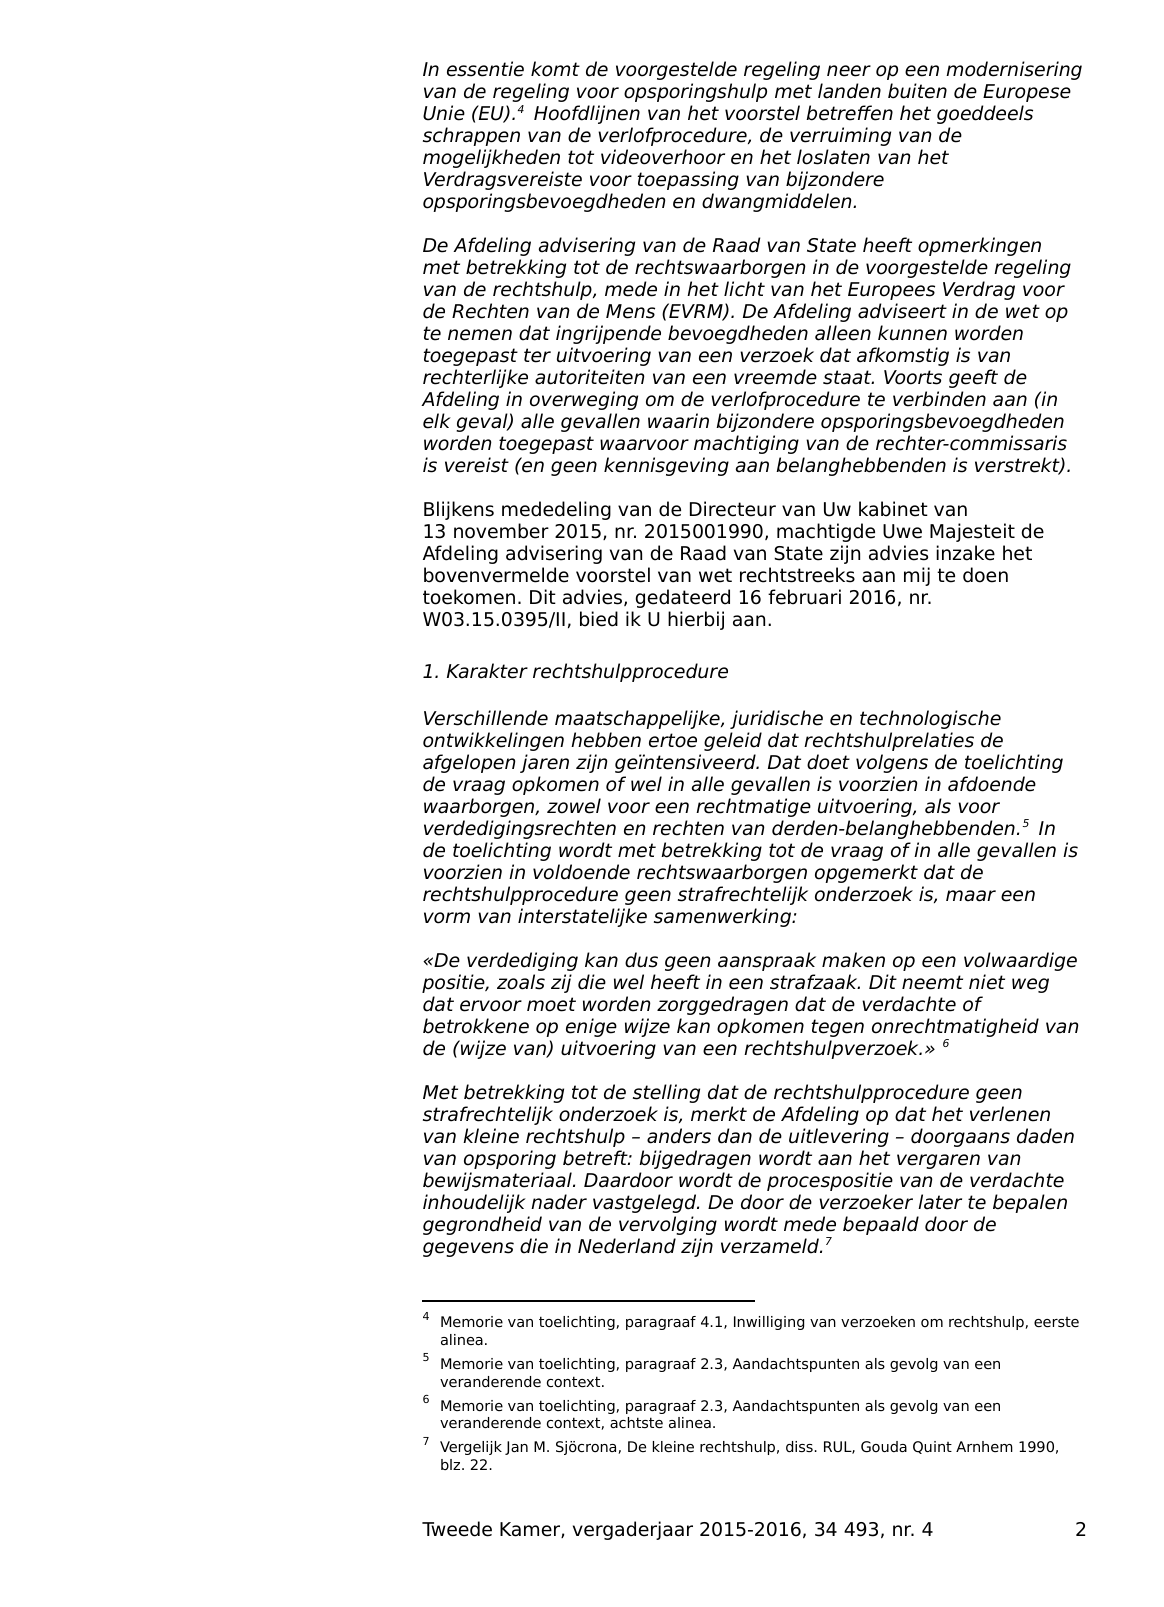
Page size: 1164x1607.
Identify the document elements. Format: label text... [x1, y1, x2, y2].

text Memorie van toelichting, paragraaf 2.3, Aandachtspunten als gevolg van een veranderende context. [422, 1352, 1087, 1391]
text Vergelijk Jan M. Sjöcrona, De kleine rechtshulp, diss. RUL, Gouda Quint Arnhem 1990, blz. 22. [422, 1435, 1087, 1474]
text «De verdediging kan dus geen aanspraak maken op een volwaardige positie, zoals zij die wel heeft in een strafzaak. Dit neemt niet weg dat ervoor moet worden zorggedragen dat de verdachte of betrokkene op enige wijze kan opkomen tegen onrechtmatigheid van de (wijze van) uitvoering van een rechtshulpverzoek.» [422, 950, 1087, 1060]
text Verschillende maatschappelijke, juridische en technologische ontwikkelingen hebben ertoe geleid dat rechtshulprelaties de afgelopen jaren zijn geïntensiveerd. Dat doet volgens de toelichting de vraag opkomen of wel in alle gevallen is voorzien in afdoende waarborgen, zowel voor een rechtmatige uitvoering, als voor verdedigingsrechten en rechten van derden-belanghebbenden. In de toelichting wordt met betrekking tot de vraag of in alle gevallen is voorzien in voldoende rechtswaarborgen opgemerkt dat de rechtshulpprocedure geen strafrechtelijk onderzoek is, maar een vorm van interstatelijke samenwerking: [422, 708, 1087, 928]
text In essentie komt de voorgestelde regeling neer op een modernisering van de regeling voor opsporingshulp met landen buiten de Europese Unie (EU). Hoofdlijnen van het voorstel betreffen het goeddeels schrappen van de verlofprocedure, de verruiming van de mogelijkheden tot videoverhoor en het loslaten van het Verdragsvereiste voor toepassing van bijzondere opsporingsbevoegdheden en dwangmiddelen. [422, 59, 1087, 213]
subtitle 1. Karakter rechtshulpprocedure [422, 661, 1087, 683]
text Memorie van toelichting, paragraaf 2.3, Aandachtspunten als gevolg van een veranderende context, achtste alinea. [422, 1393, 1087, 1432]
text De Afdeling advisering van de Raad van State heeft opmerkingen met betrekking tot de rechtswaarborgen in de voorgestelde regeling van de rechtshulp, mede in het licht van het Europees Verdrag voor de Rechten van de Mens (EVRM). De Afdeling adviseert in de wet op te nemen dat ingrijpende bevoegdheden alleen kunnen worden toegepast ter uitvoering van een verzoek dat afkomstig is van rechterlijke autoriteiten van een vreemde staat. Voorts geeft de Afdeling in overweging om de verlofprocedure te verbinden aan (in elk geval) alle gevallen waarin bijzondere opsporingsbevoegdheden worden toegepast waarvoor machtiging van de rechter-commissaris is vereist (en geen kennisgeving aan belanghebbenden is verstrekt). [422, 235, 1087, 477]
text Memorie van toelichting, paragraaf 4.1, Inwilliging van verzoeken om rechtshulp, eerste alinea. [422, 1310, 1087, 1349]
text Blijkens mededeling van de Directeur van Uw kabinet van 13 november 2015, nr. 2015001990, machtigde Uwe Majesteit de Afdeling advisering van de Raad van State zijn advies inzake het bovenvermelde voorstel van wet rechtstreeks aan mij te doen toekomen. Dit advies, gedateerd 16 februari 2016, nr. W03.15.0395/II, bied ik U hierbij aan. [422, 499, 1087, 631]
text Met betrekking tot de stelling dat de rechtshulpprocedure geen strafrechtelijk onderzoek is, merkt de Afdeling op dat het verlenen van kleine rechtshulp – anders dan de uitlevering – doorgaans daden van opsporing betreft: bijgedragen wordt aan het vergaren van bewijsmateriaal. Daardoor wordt de procespositie van de verdachte inhoudelijk nader vastgelegd. De door de verzoeker later te bepalen gegrondheid van de vervolging wordt mede bepaald door de gegevens die in Nederland zijn verzameld. [422, 1082, 1087, 1258]
